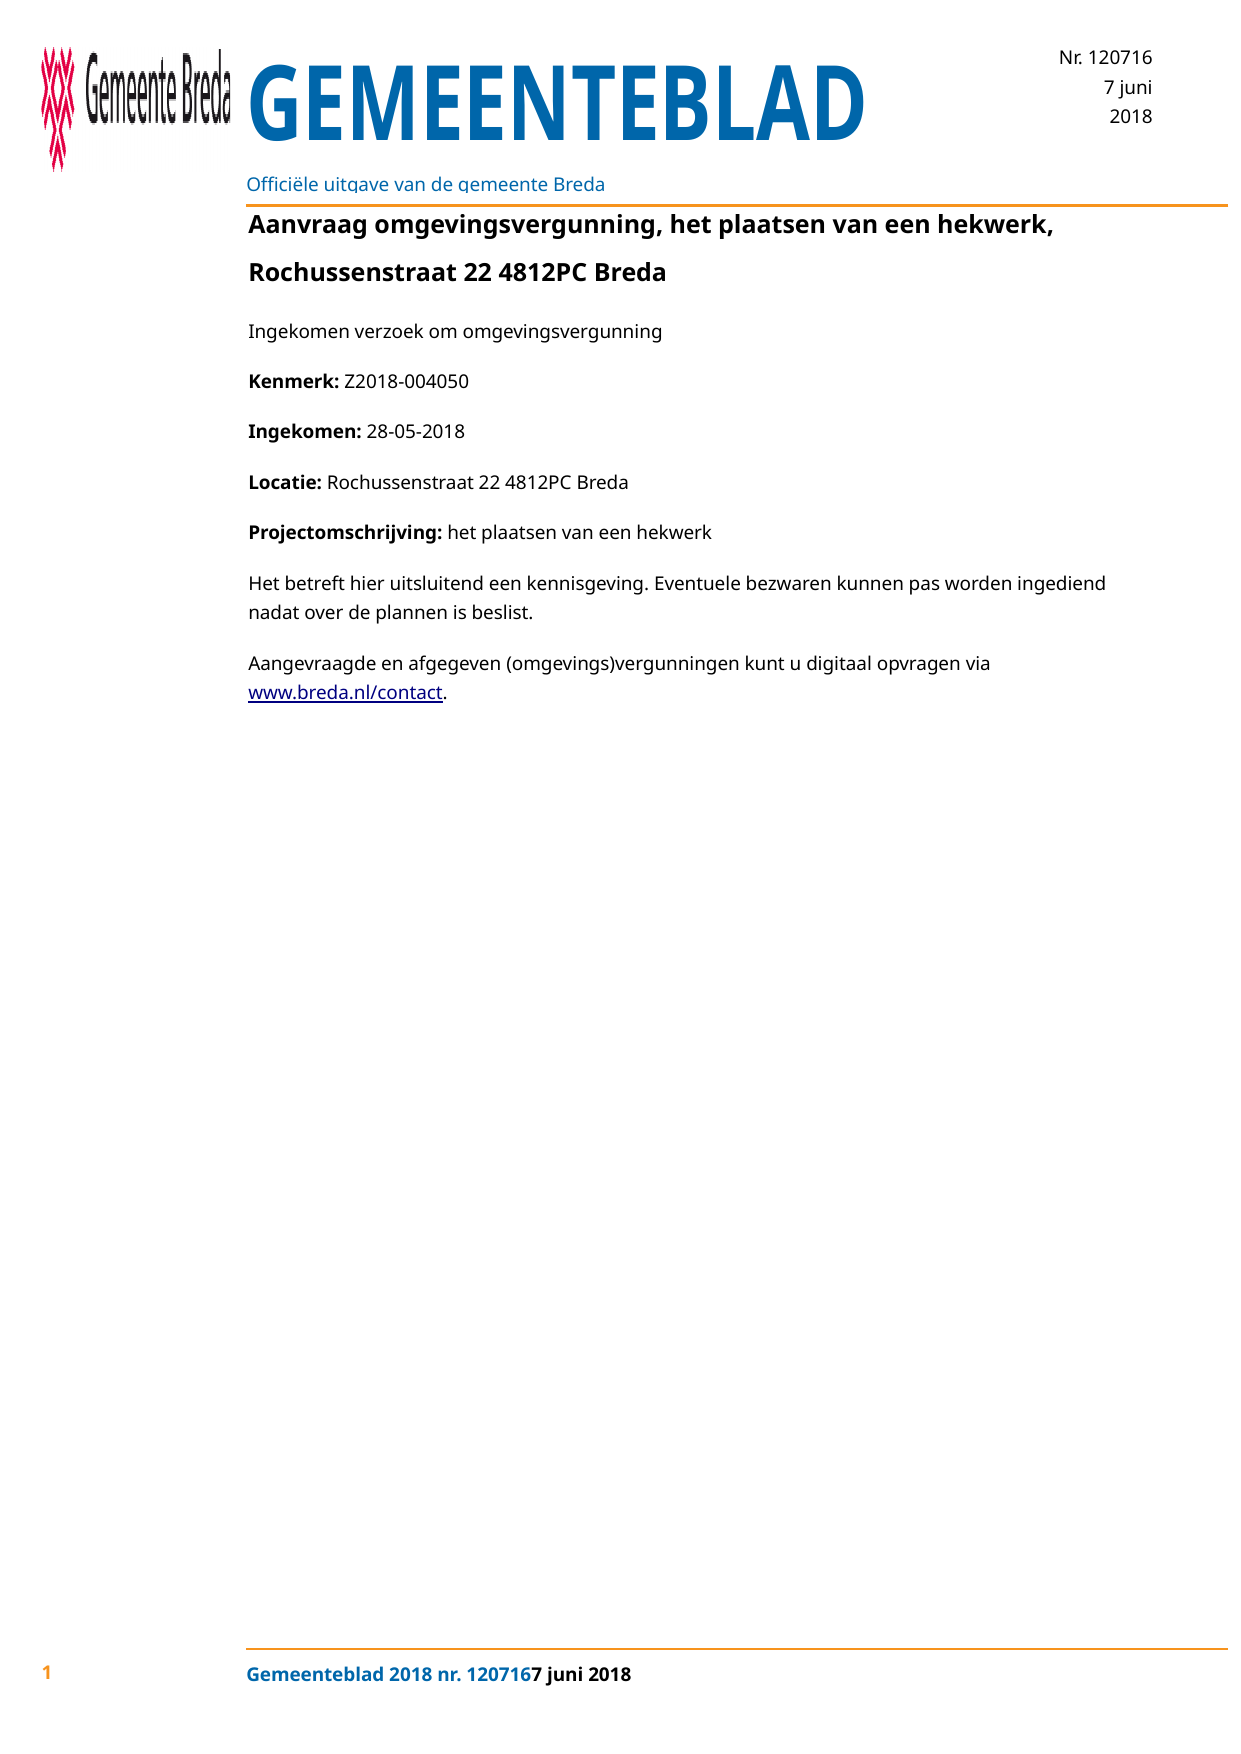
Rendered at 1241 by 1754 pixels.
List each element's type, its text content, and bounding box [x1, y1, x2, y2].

text Het betreft hier uitsluitend een kennisgeving. Eventuele bezwaren kunnen pas worden ingediend nadat over de plannen is beslist. [248, 570, 1152, 625]
text Aangevraagde en afgegeven (omgevings)vergunningen kunt u digitaal opvragen via www.breda.nl/contact. [248, 650, 1152, 705]
text Projectomschrijving: het plaatsen van een hekwerk [248, 519, 1152, 545]
text Kenmerk: Z2018-004050 [248, 368, 1152, 394]
picture [41, 47, 231, 172]
text Ingekomen: 28-05-2018 [248, 419, 1152, 444]
text Aanvraag omgevingsvergunning, het plaatsen van een hekwerk, Rochussenstraat 22 4812PC Breda [248, 207, 1152, 288]
text Locatie: Rochussenstraat 22 4812PC Breda [248, 469, 1152, 495]
text Ingekomen verzoek om omgevingsvergunning [248, 318, 1152, 344]
